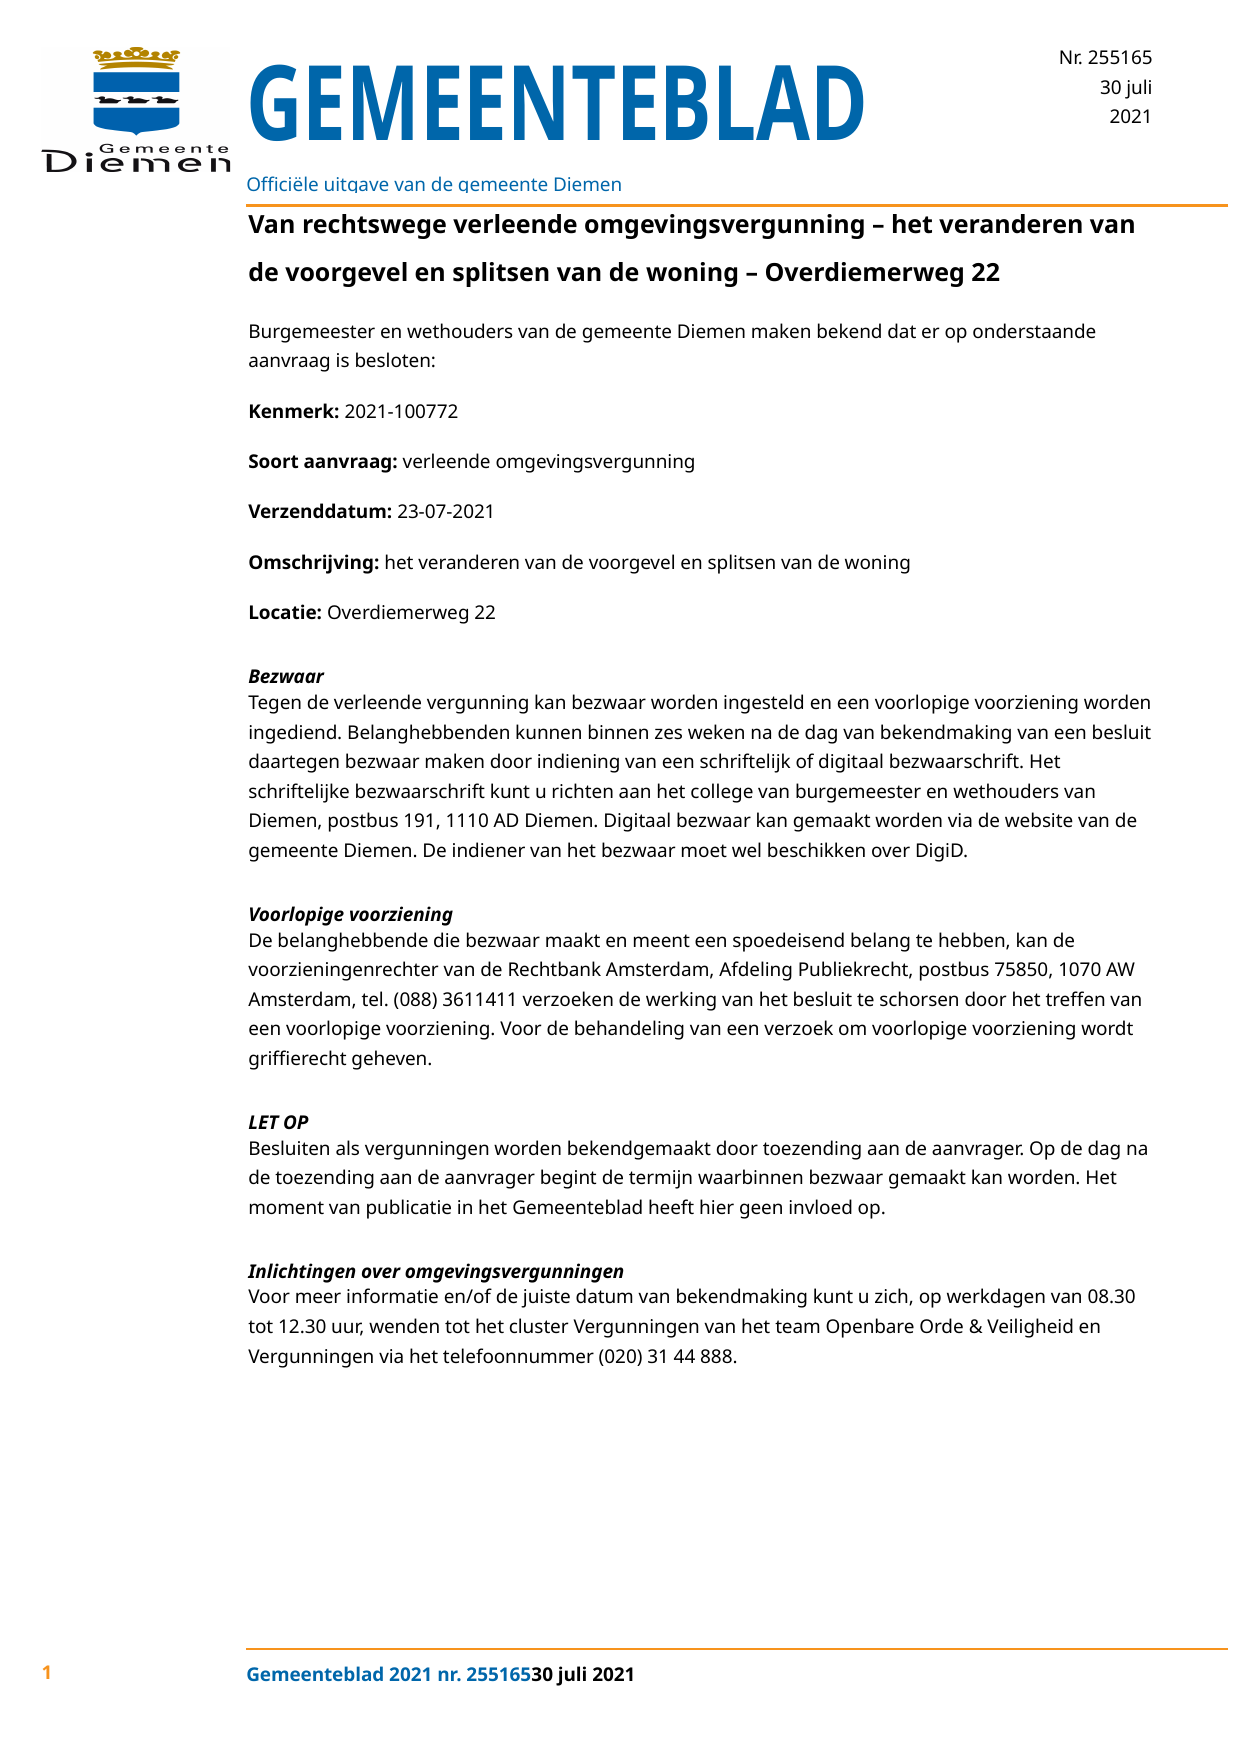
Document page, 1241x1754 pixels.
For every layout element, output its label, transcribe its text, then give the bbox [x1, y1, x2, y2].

text Van rechtswege verleende omgevingsvergunning – het veranderen van de voorgevel en splitsen van de woning – Overdiemerweg 22 [248, 207, 1152, 288]
text Locatie: Overdiemerweg 22 [248, 599, 1152, 625]
text Voor meer informatie en/of de juiste datum van bekendmaking kunt u zich, op werkdagen van 08.30 tot 12.30 uur, wenden tot het cluster Vergunningen van het team Openbare Orde & Veiligheid en Vergunningen via het telefoonnummer (020) 31 44 888. [248, 1284, 1152, 1369]
text Besluiten als vergunningen worden bekendgemaakt door toezending aan de aanvrager. Op de dag na de toezending aan de aanvrager begint de termijn waarbinnen bezwaar gemaakt kan worden. Het moment van publicatie in het Gemeenteblad heeft hier geen invloed op. [248, 1135, 1152, 1220]
text Voorlopige voorziening [248, 901, 1152, 927]
text De belanghebbende die bezwaar maakt en meent een spoedeisend belang te hebben, kan de voorzieningenrechter van de Rechtbank Amsterdam, Afdeling Publiekrecht, postbus 75850, 1070 AW Amsterdam, tel. (088) 3611411 verzoeken de werking van het besluit te schorsen door het treffen van een voorlopige voorziening. Voor de behandeling van een verzoek om voorlopige voorziening wordt griffierecht geheven. [248, 927, 1152, 1071]
text Burgemeester en wethouders van de gemeente Diemen maken bekend dat er op onderstaande aanvraag is besloten: [248, 318, 1152, 373]
text LET OP [248, 1109, 1152, 1135]
text Tegen de verleende vergunning kan bezwaar worden ingesteld en een voorlopige voorziening worden ingediend. Belanghebbenden kunnen binnen zes weken na de dag van bekendmaking van een besluit daartegen bezwaar maken door indiening van een schriftelijk of digitaal bezwaarschrift. Het schriftelijke bezwaarschrift kunt u richten aan het college van burgemeester en wethouders van Diemen, postbus 191, 1110 AD Diemen. Digitaal bezwaar kan gemaakt worden via de website van de gemeente Diemen. De indiener van het bezwaar moet wel beschikken over DigiD. [248, 689, 1152, 863]
text Verzenddatum: 23-07-2021 [248, 499, 1152, 524]
text Soort aanvraag: verleende omgevingsvergunning [248, 448, 1152, 474]
picture [41, 47, 231, 172]
text Bezwaar [248, 663, 1152, 689]
text Omschrijving: het veranderen van de voorgevel en splitsen van de woning [248, 549, 1152, 575]
text Kenmerk: 2021-100772 [248, 398, 1152, 424]
text Inlichtingen over omgevingsvergunningen [248, 1258, 1152, 1284]
